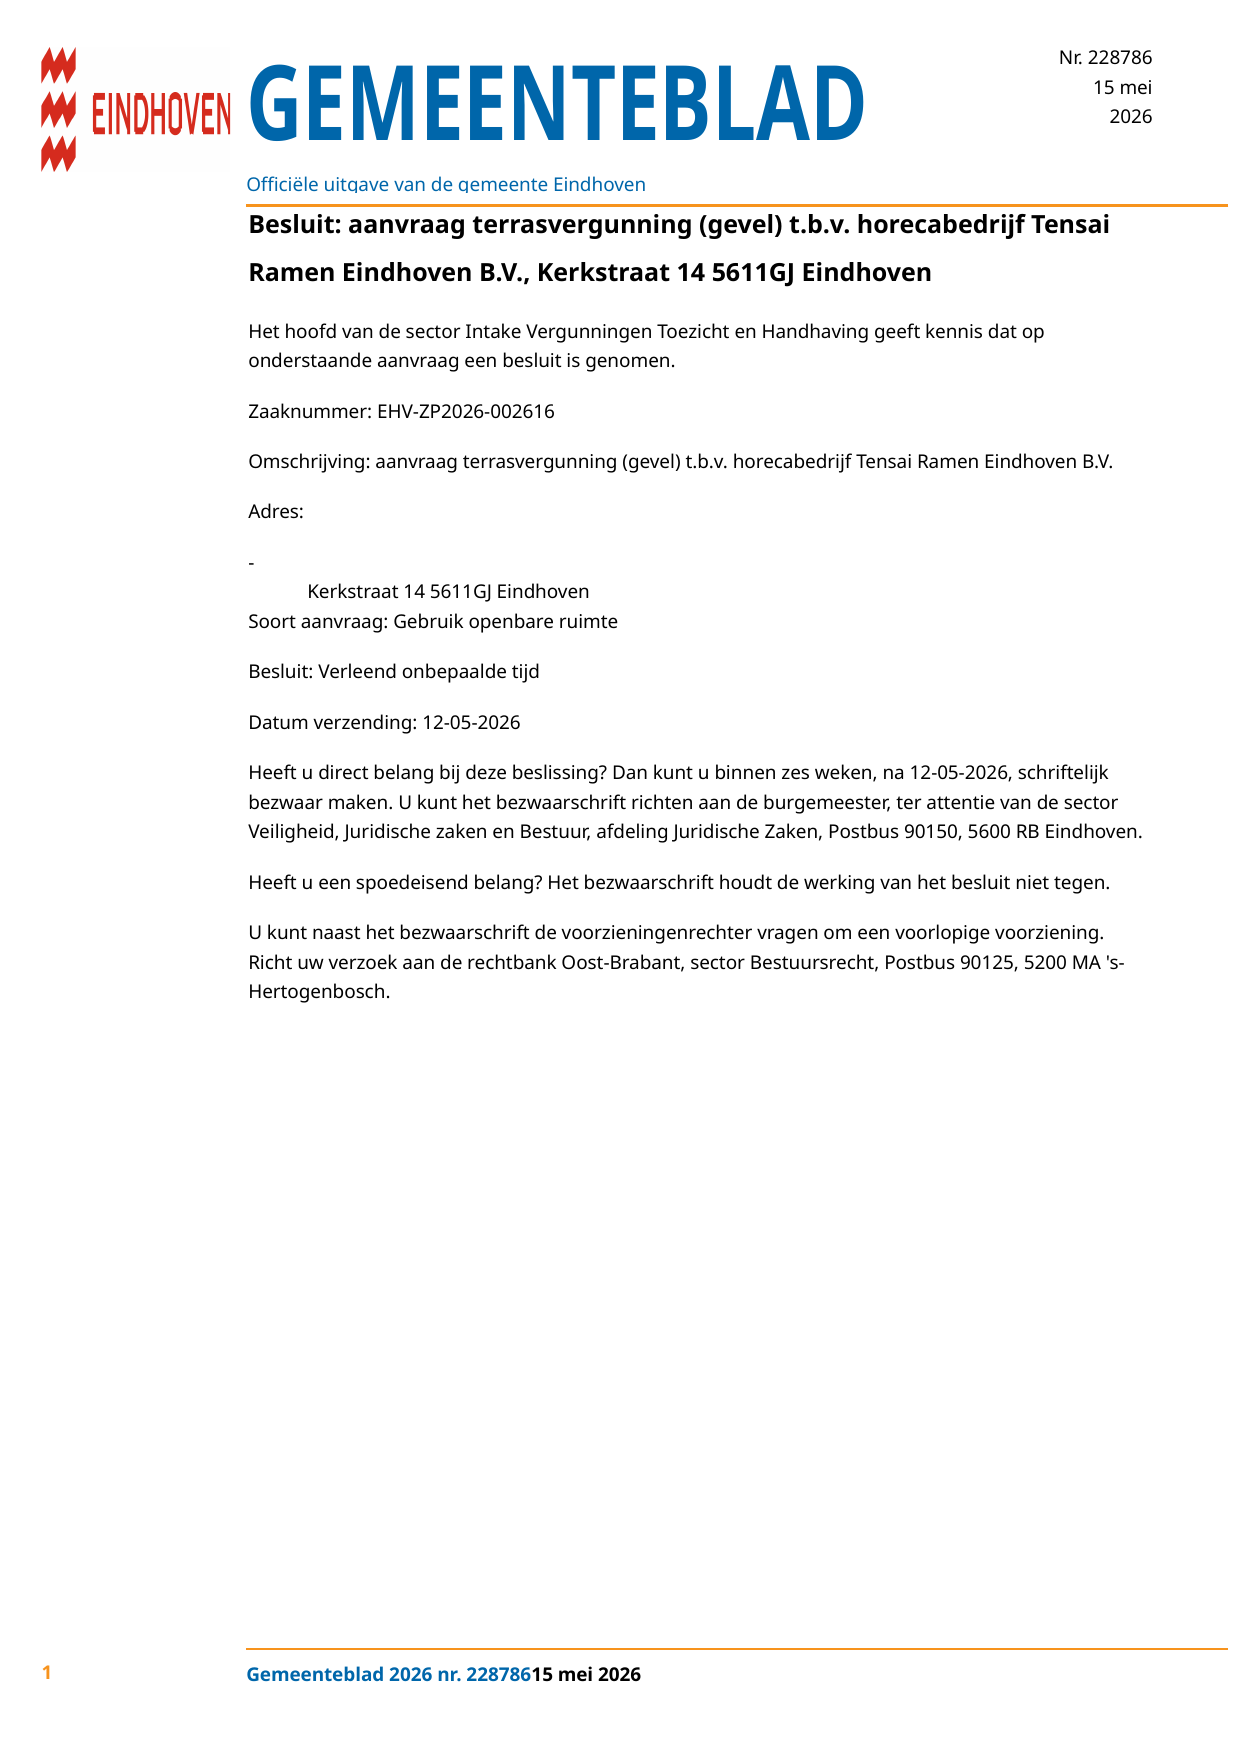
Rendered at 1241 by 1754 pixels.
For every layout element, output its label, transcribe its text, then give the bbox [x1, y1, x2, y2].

text Soort aanvraag: Gebruik openbare ruimte [248, 608, 1152, 634]
text Heeft u een spoedeisend belang? Het bezwaarschrift houdt de werking van het besluit niet tegen. [248, 869, 1152, 895]
text Besluit: Verleend onbepaalde tijd [248, 659, 1152, 684]
text Omschrijving: aanvraag terrasvergunning (gevel) t.b.v. horecabedrijf Tensai Ramen Eindhoven B.V. [248, 448, 1152, 474]
text Heeft u direct belang bij deze beslissing? Dan kunt u binnen zes weken, na 12-05-2026, schriftelijk bezwaar maken. U kunt het bezwaarschrift richten aan de burgemeester, ter attentie van de sector Veiligheid, Juridische zaken en Bestuur, afdeling Juridische Zaken, Postbus 90150, 5600 RB Eindhoven. [248, 759, 1152, 844]
text U kunt naast het bezwaarschrift de voorzieningenrechter vragen om een voorlopige voorziening. Richt uw verzoek aan de rechtbank Oost-Brabant, sector Bestuursrecht, Postbus 90125, 5200 MA 's-Hertogenbosch. [248, 919, 1152, 1004]
text Datum verzending: 12-05-2026 [248, 709, 1152, 735]
text Zaaknummer: EHV-ZP2026-002616 [248, 398, 1152, 424]
text Adres: [248, 499, 1152, 524]
text Besluit: aanvraag terrasvergunning (gevel) t.b.v. horecabedrijf Tensai Ramen Eindhoven B.V., Kerkstraat 14 5611GJ Eindhoven [248, 207, 1152, 288]
picture [41, 47, 231, 172]
text Het hoofd van de sector Intake Vergunningen Toezicht en Handhaving geeft kennis dat op onderstaande aanvraag een besluit is genomen. [248, 318, 1152, 373]
list Kerkstraat 14 5611GJ Eindhoven [248, 579, 1152, 604]
